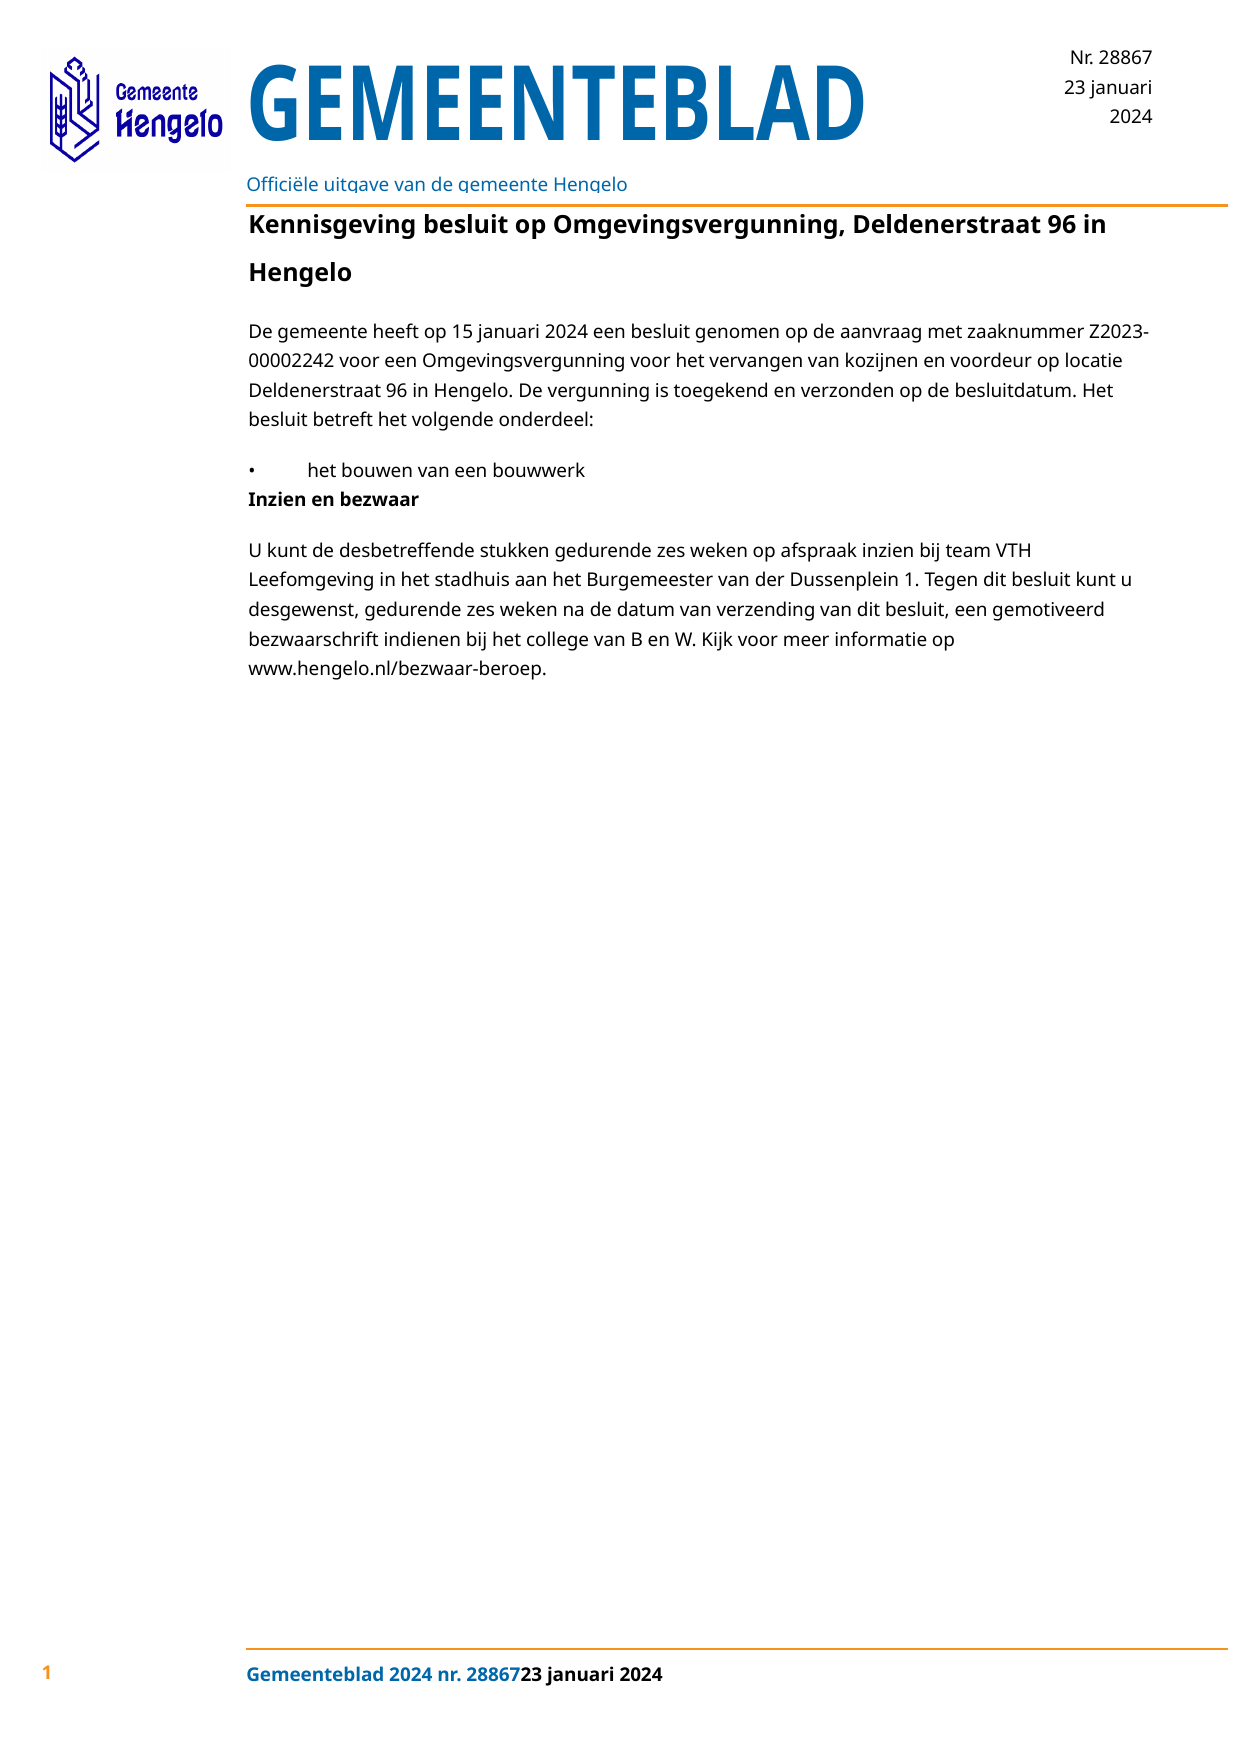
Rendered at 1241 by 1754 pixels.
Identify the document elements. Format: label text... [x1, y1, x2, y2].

text Kennisgeving besluit op Omgevingsvergunning, Deldenerstraat 96 in Hengelo [248, 207, 1152, 288]
text De gemeente heeft op 15 januari 2024 een besluit genomen op de aanvraag met zaaknummer Z2023-00002242 voor een Omgevingsvergunning voor het vervangen van kozijnen en voordeur op locatie Deldenerstraat 96 in Hengelo. De vergunning is toegekend en verzonden op de besluitdatum. Het besluit betreft het volgende onderdeel: [248, 318, 1152, 432]
text U kunt de desbetreffende stukken gedurende zes weken op afspraak inzien bij team VTH Leefomgeving in het stadhuis aan het Burgemeester van der Dussenplein 1. Tegen dit besluit kunt u desgewenst, gedurende zes weken na de datum van verzending van dit besluit, een gemotiveerd bezwaarschrift indienen bij het college van B en W. Kijk voor meer informatie op www.hengelo.nl/bezwaar-beroep. [248, 537, 1152, 681]
picture [41, 47, 231, 172]
text Inzien en bezwaar [248, 487, 1152, 512]
list het bouwen van een bouwwerk [248, 457, 1152, 483]
